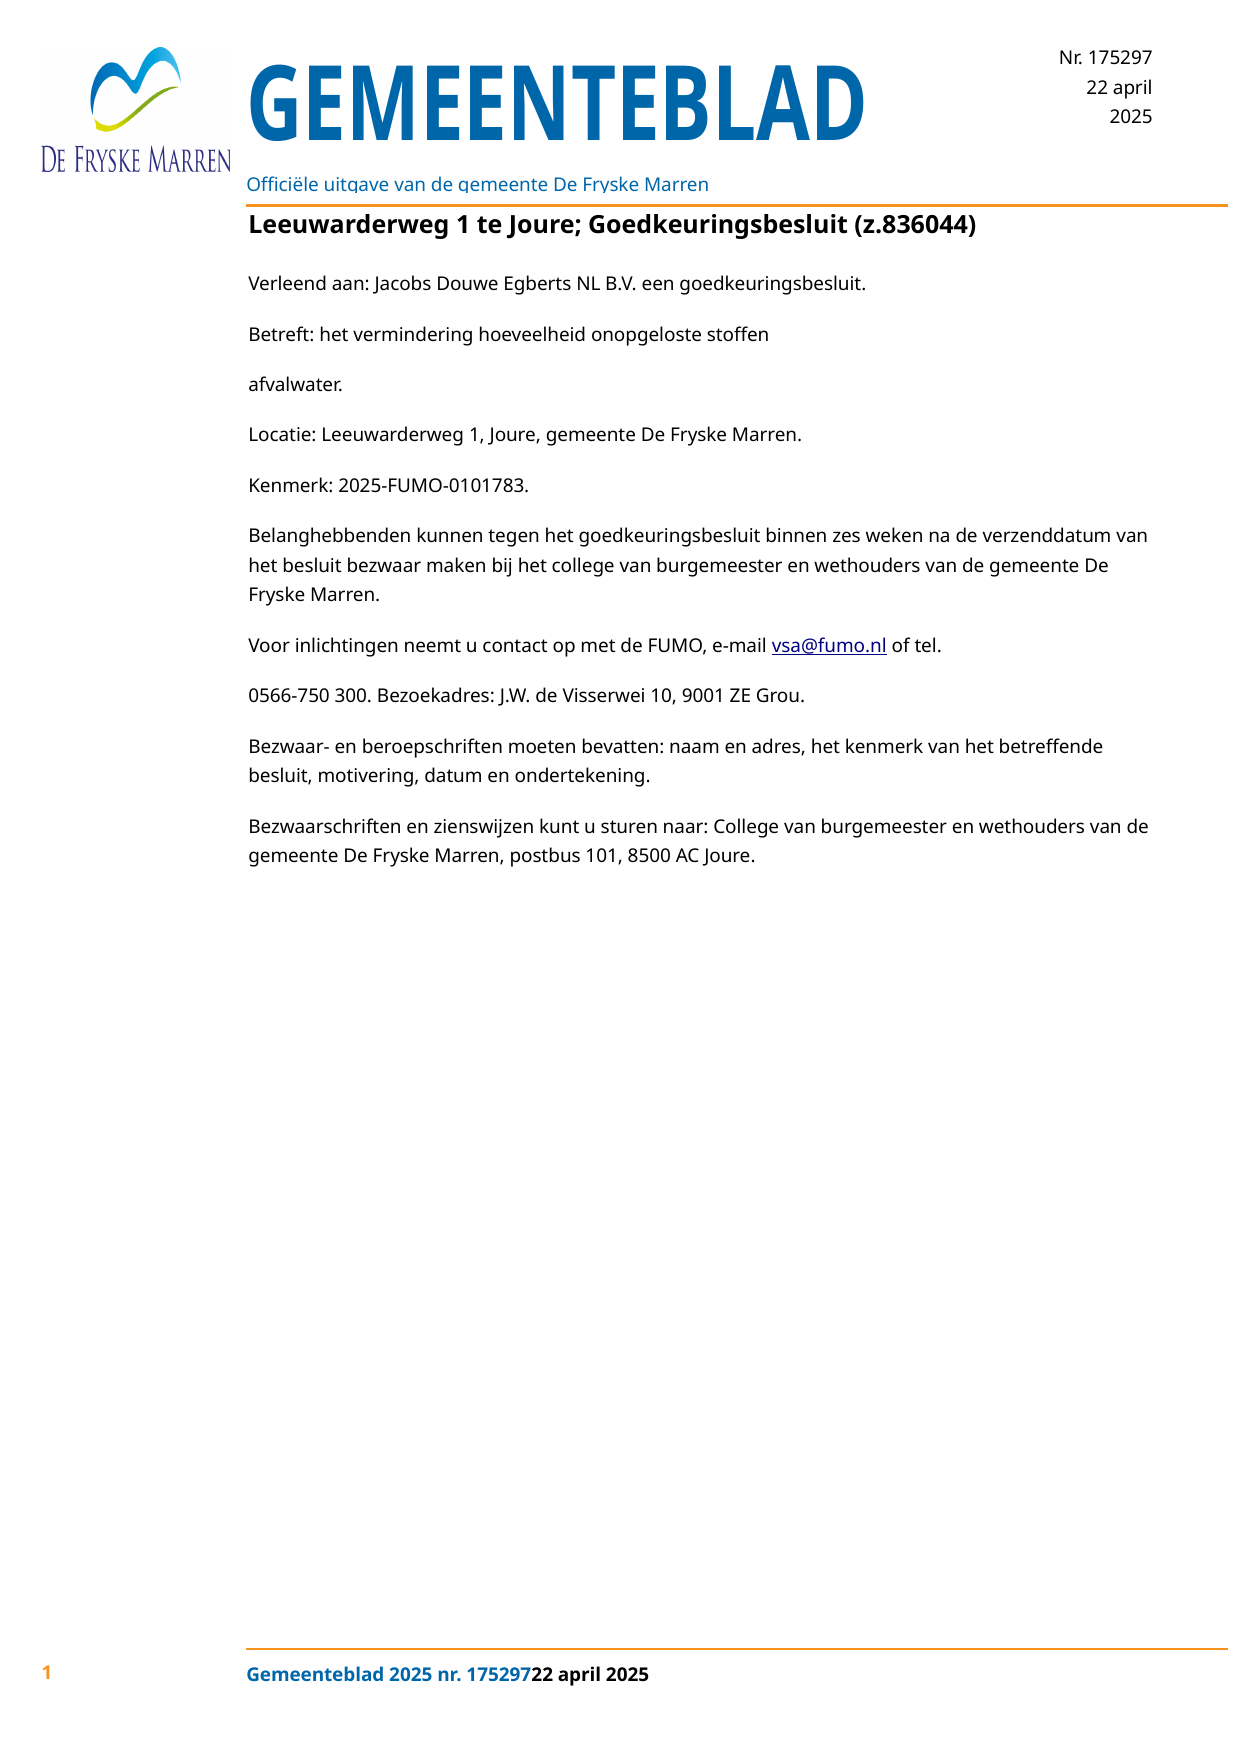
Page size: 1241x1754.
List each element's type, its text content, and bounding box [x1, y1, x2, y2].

text Voor inlichtingen neemt u contact op met de FUMO, e-mail vsa@fumo.nl of tel. [248, 632, 1152, 658]
text Verleend aan: Jacobs Douwe Egberts NL B.V. een goedkeuringsbesluit. [248, 270, 1152, 296]
text Leeuwarderweg 1 te Joure; Goedkeuringsbesluit (z.836044) [248, 207, 1152, 241]
picture [41, 47, 231, 172]
text afvalwater. [248, 371, 1152, 397]
text Locatie: Leeuwarderweg 1, Joure, gemeente De Fryske Marren. [248, 422, 1152, 447]
text Bezwaarschriften en zienswijzen kunt u sturen naar: College van burgemeester en wethouders van de gemeente De Fryske Marren, postbus 101, 8500 AC Joure. [248, 813, 1152, 868]
text Bezwaar- en beroepschriften moeten bevatten: naam en adres, het kenmerk van het betreffende besluit, motivering, datum en ondertekening. [248, 733, 1152, 788]
text Belanghebbenden kunnen tegen het goedkeuringsbesluit binnen zes weken na de verzenddatum van het besluit bezwaar maken bij het college van burgemeester en wethouders van de gemeente De Fryske Marren. [248, 522, 1152, 607]
text Kenmerk: 2025-FUMO-0101783. [248, 472, 1152, 498]
text Betreft: het vermindering hoeveelheid onopgeloste stoffen [248, 321, 1152, 346]
text 0566-750 300. Bezoekadres: J.W. de Visserwei 10, 9001 ZE Grou. [248, 682, 1152, 708]
